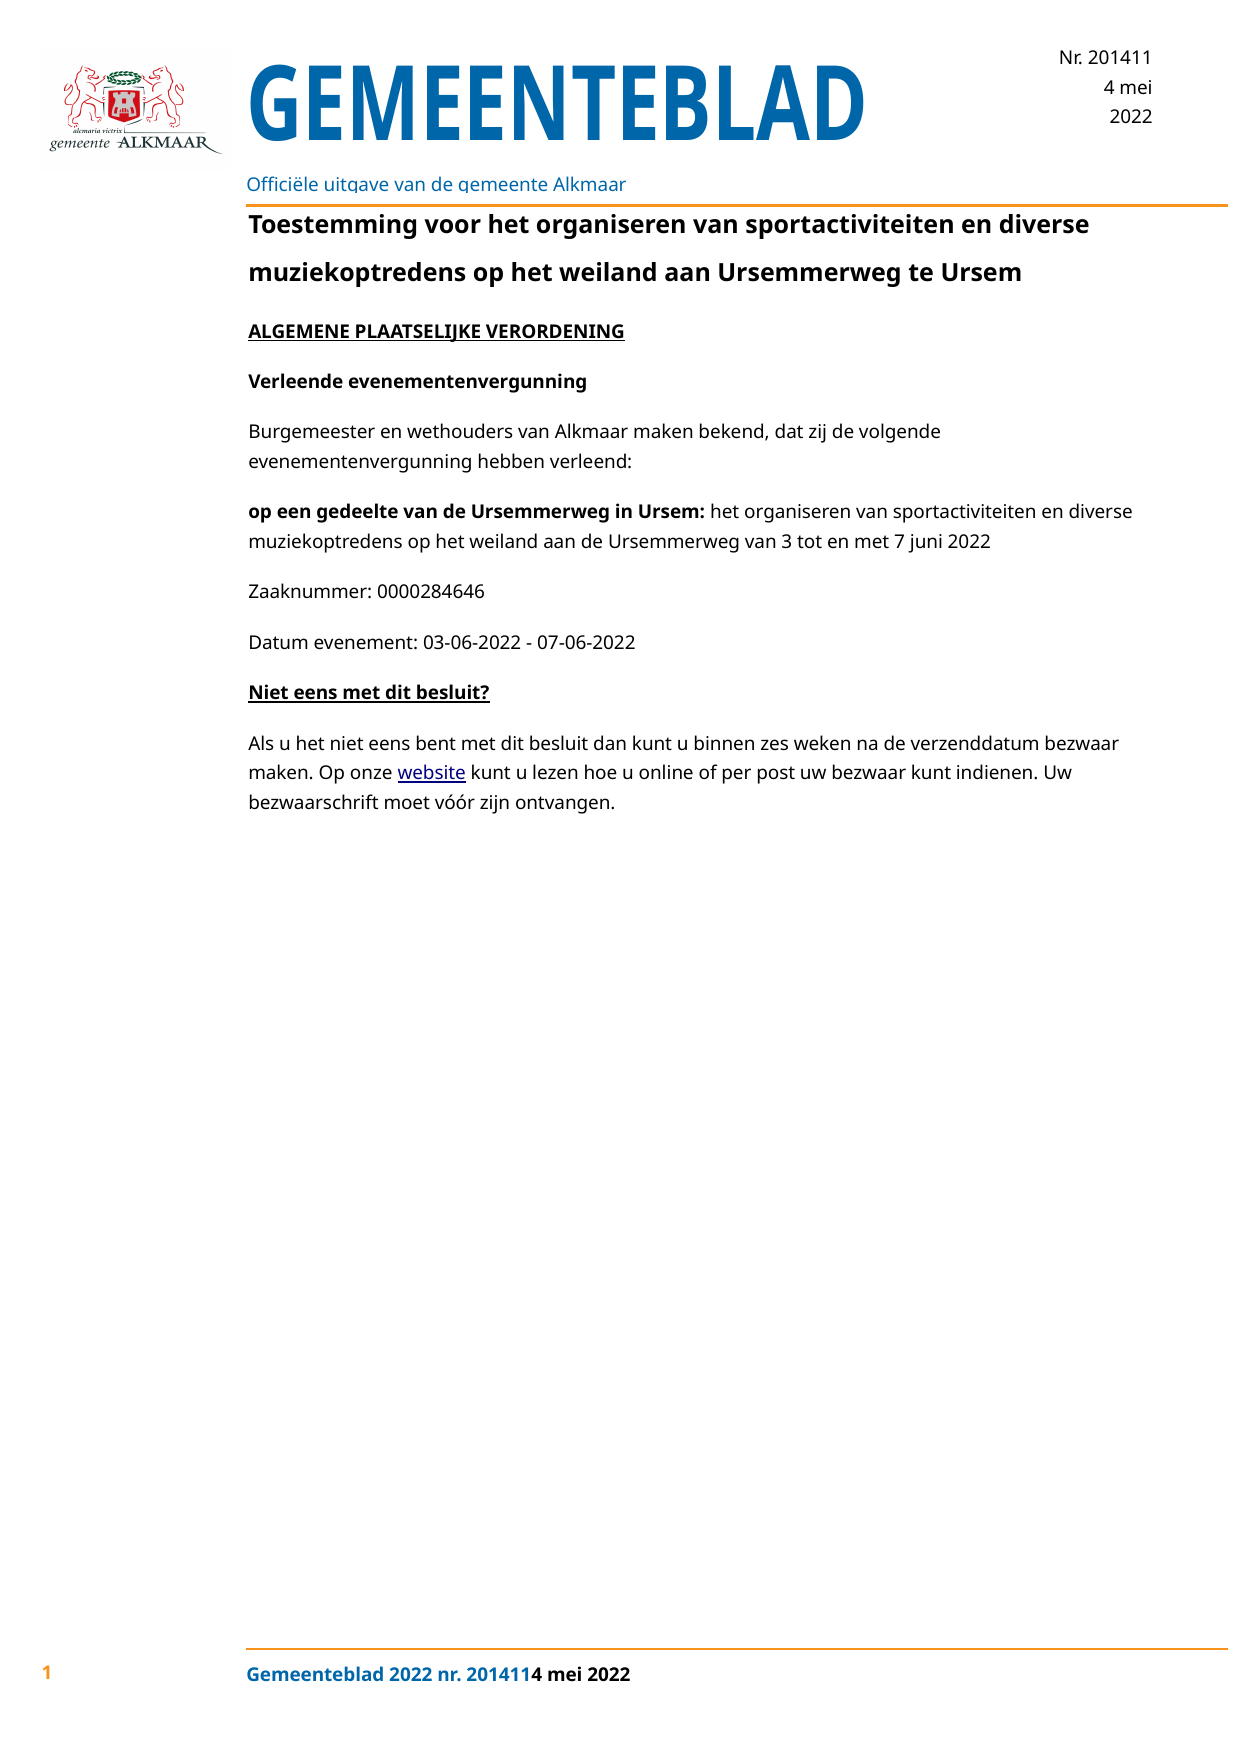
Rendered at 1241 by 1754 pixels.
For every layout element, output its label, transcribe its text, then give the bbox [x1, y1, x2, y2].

picture [41, 47, 231, 172]
text Verleende evenementenvergunning [248, 368, 1152, 394]
text Zaaknummer: 0000284646 [248, 579, 1152, 604]
text Als u het niet eens bent met dit besluit dan kunt u binnen zes weken na de verzenddatum bezwaar maken. Op onze website kunt u lezen hoe u online of per post uw bezwaar kunt indienen. Uw bezwaarschrift moet vóór zijn ontvangen. [248, 730, 1152, 815]
text Burgemeester en wethouders van Alkmaar maken bekend, dat zij de volgende evenementenvergunning hebben verleend: [248, 419, 1152, 474]
text ALGEMENE PLAATSELIJKE VERORDENING [248, 318, 1152, 344]
text op een gedeelte van de Ursemmerweg in Ursem: het organiseren van sportactiviteiten en diverse muziekoptredens op het weiland aan de Ursemmerweg van 3 tot en met 7 juni 2022 [248, 499, 1152, 554]
text Toestemming voor het organiseren van sportactiviteiten en diverse muziekoptredens op het weiland aan Ursemmerweg te Ursem [248, 207, 1152, 288]
text Datum evenement: 03-06-2022 - 07-06-2022 [248, 629, 1152, 655]
text Niet eens met dit besluit? [248, 679, 1152, 705]
